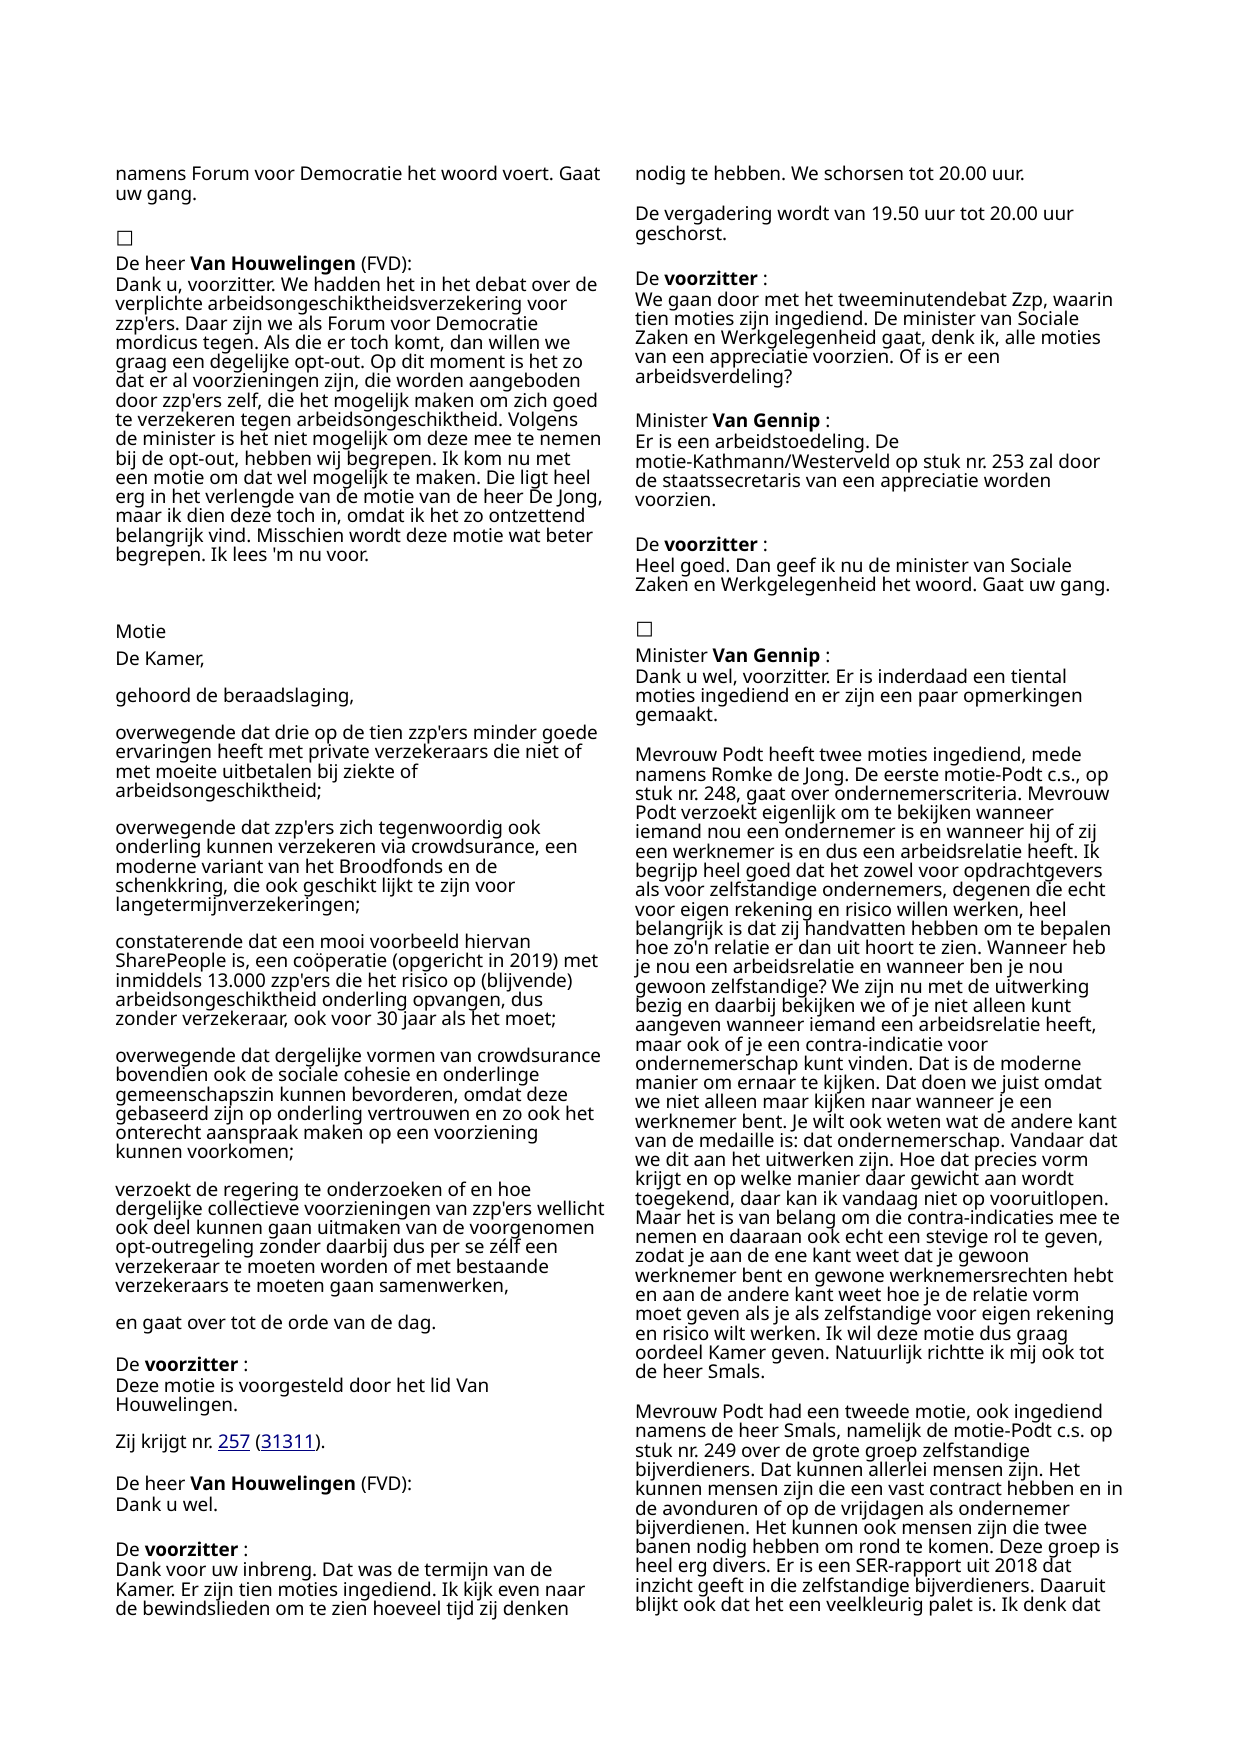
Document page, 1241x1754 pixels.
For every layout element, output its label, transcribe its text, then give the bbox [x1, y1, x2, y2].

text We gaan door met het tweeminutendebat Zzp, waarin tien moties zijn ingediend. De minister van Sociale Zaken en Werkgelegenheid gaat, denk ik, alle moties van een appreciatie voorzien. Of is er een arbeidsverdeling? [635, 291, 1125, 387]
text ⬜ [115, 225, 605, 250]
text constaterende dat een mooi voorbeeld hiervan SharePeople is, een coöperatie (opgericht in 2019) met inmiddels 13.000 zzp'ers die het risico op (blijvende) arbeidsongeschiktheid onderling opvangen, dus zonder verzekeraar, ook voor 30 jaar als het moet; [115, 933, 605, 1029]
text Dank voor uw inbreng. Dat was de termijn van de Kamer. Er zijn tien moties ingediend. Ik kijk even naar de bewindslieden om te zien hoeveel tijd zij denken [115, 1561, 605, 1619]
text De voorzitter : [115, 1536, 605, 1561]
text De heer Van Houwelingen (FVD): [115, 250, 605, 276]
text De heer Van Houwelingen (FVD): [115, 1470, 605, 1496]
text Deze motie is voorgesteld door het lid Van Houwelingen. [115, 1377, 605, 1415]
text overwegende dat drie op de tien zzp'ers minder goede ervaringen heeft met private verzekeraars die niet of met moeite uitbetalen bij ziekte of arbeidsongeschiktheid; [115, 724, 605, 801]
text De voorzitter : [635, 265, 1125, 291]
text Er is een arbeidstoedeling. De motie-Kathmann/Westerveld op stuk nr. 253 zal door de staatssecretaris van een appreciatie worden voorzien. [635, 433, 1125, 511]
text overwegende dat dergelijke vormen van crowdsurance bovendien ook de sociale cohesie en onderlinge gemeenschapszin kunnen bevorderen, omdat deze gebaseerd zijn op onderling vertrouwen en zo ook het onterecht aanspraak maken op een voorziening kunnen voorkomen; [115, 1047, 605, 1163]
text Minister Van Gennip : [635, 642, 1125, 668]
text De voorzitter : [115, 1351, 605, 1377]
text De vergadering wordt van 19.50 uur tot 20.00 uur geschorst. [635, 205, 1125, 244]
text overwegende dat zzp'ers zich tegenwoordig ook onderling kunnen verzekeren via crowdsurance, een moderne variant van het Broodfonds en de schenkkring, die ook geschikt lijkt te zijn voor langetermijnverzekeringen; [115, 819, 605, 915]
text verzoekt de regering te onderzoeken of en hoe dergelijke collectieve voorzieningen van zzp'ers wellicht ook deel kunnen gaan uitmaken van de voorgenomen opt-outregeling zonder daarbij dus per se zélf een verzekeraar te moeten worden of met bestaande verzekeraars te moeten gaan samenwerken, [115, 1181, 605, 1296]
text Dank u wel. [115, 1496, 605, 1515]
text nodig te hebben. We schorsen tot 20.00 uur. [635, 165, 1125, 184]
text namens Forum voor Democratie het woord voert. Gaat uw gang. [115, 165, 605, 204]
text De voorzitter : [635, 531, 1125, 557]
text De Kamer, [115, 650, 605, 669]
text ⬜ [635, 616, 1125, 642]
text Mevrouw Podt heeft twee moties ingediend, mede namens Romke de Jong. De eerste motie-Podt c.s., op stuk nr. 248, gaat over ondernemerscriteria. Mevrouw Podt verzoekt eigenlijk om te bekijken wanneer iemand nou een ondernemer is en wanneer hij of zij een werknemer is en dus een arbeidsrelatie heeft. Ik begrijp heel goed dat het zowel voor opdrachtgevers als voor zelfstandige ondernemers, degenen die echt voor eigen rekening en risico willen werken, heel belangrijk is dat zij handvatten hebben om te bepalen hoe zo'n relatie er dan uit hoort te zien. Wanneer heb je nou een arbeidsrelatie en wanneer ben je nou gewoon zelfstandige? We zijn nu met de uitwerking bezig en daarbij bekijken we of je niet alleen kunt aangeven wanneer iemand een arbeidsrelatie heeft, maar ook of je een contra-indicatie voor ondernemerschap kunt vinden. Dat is de moderne manier om ernaar te kijken. Dat doen we juist omdat we niet alleen maar kijken naar wanneer je een werknemer bent. Je wilt ook weten wat de andere kant van de medaille is: dat ondernemerschap. Vandaar dat we dit aan het uitwerken zijn. Hoe dat precies vorm krijgt en op welke manier daar gewicht aan wordt toegekend, daar kan ik vandaag niet op vooruitlopen. Maar het is van belang om die contra-indicaties mee te nemen en daaraan ook echt een stevige rol te geven, zodat je aan de ene kant weet dat je gewoon werknemer bent en gewone werknemersrechten hebt en aan de andere kant weet hoe je de relatie vorm moet geven als je als zelfstandige voor eigen rekening en risico wilt werken. Ik wil deze motie dus graag oordeel Kamer geven. Natuurlijk richtte ik mij ook tot de heer Smals. [635, 746, 1125, 1382]
text Dank u, voorzitter. We hadden het in het debat over de verplichte arbeidsongeschiktheidsverzekering voor zzp'ers. Daar zijn we als Forum voor Democratie mordicus tegen. Als die er toch komt, dan willen we graag een degelijke opt-out. Op dit moment is het zo dat er al voorzieningen zijn, die worden aangeboden door zzp'ers zelf, die het mogelijk maken om zich goed te verzekeren tegen arbeidsongeschiktheid. Volgens de minister is het niet mogelijk om deze mee te nemen bij de opt-out, hebben wij begrepen. Ik kom nu met een motie om dat wel mogelijk te maken. Die ligt heel erg in het verlengde van de motie van de heer De Jong, maar ik dien deze toch in, omdat ik het zo ontzettend belangrijk vind. Misschien wordt deze motie wat beter begrepen. Ik lees 'm nu voor. [115, 276, 605, 565]
text Zij krijgt nr. 257 (31311). [115, 1433, 605, 1452]
text Dank u wel, voorzitter. Er is inderdaad een tiental moties ingediend en er zijn een paar opmerkingen gemaakt. [635, 668, 1125, 726]
text Heel goed. Dan geef ik nu de minister van Sociale Zaken en Werkgelegenheid het woord. Gaat uw gang. [635, 557, 1125, 596]
text Motie [115, 619, 605, 644]
text en gaat over tot de orde van de dag. [115, 1314, 605, 1333]
text Mevrouw Podt had een tweede motie, ook ingediend namens de heer Smals, namelijk de motie-Podt c.s. op stuk nr. 249 over de grote groep zelfstandige bijverdieners. Dat kunnen allerlei mensen zijn. Het kunnen mensen zijn die een vast contract hebben en in de avonduren of op de vrijdagen als ondernemer bijverdienen. Het kunnen ook mensen zijn die twee banen nodig hebben om rond te komen. Deze groep is heel erg divers. Er is een SER-rapport uit 2018 dat inzicht geeft in die zelfstandige bijverdieners. Daaruit blijkt ook dat het een veelkleurig palet is. Ik denk dat [635, 1403, 1125, 1615]
text Minister Van Gennip : [635, 408, 1125, 433]
text gehoord de beraadslaging, [115, 687, 605, 707]
